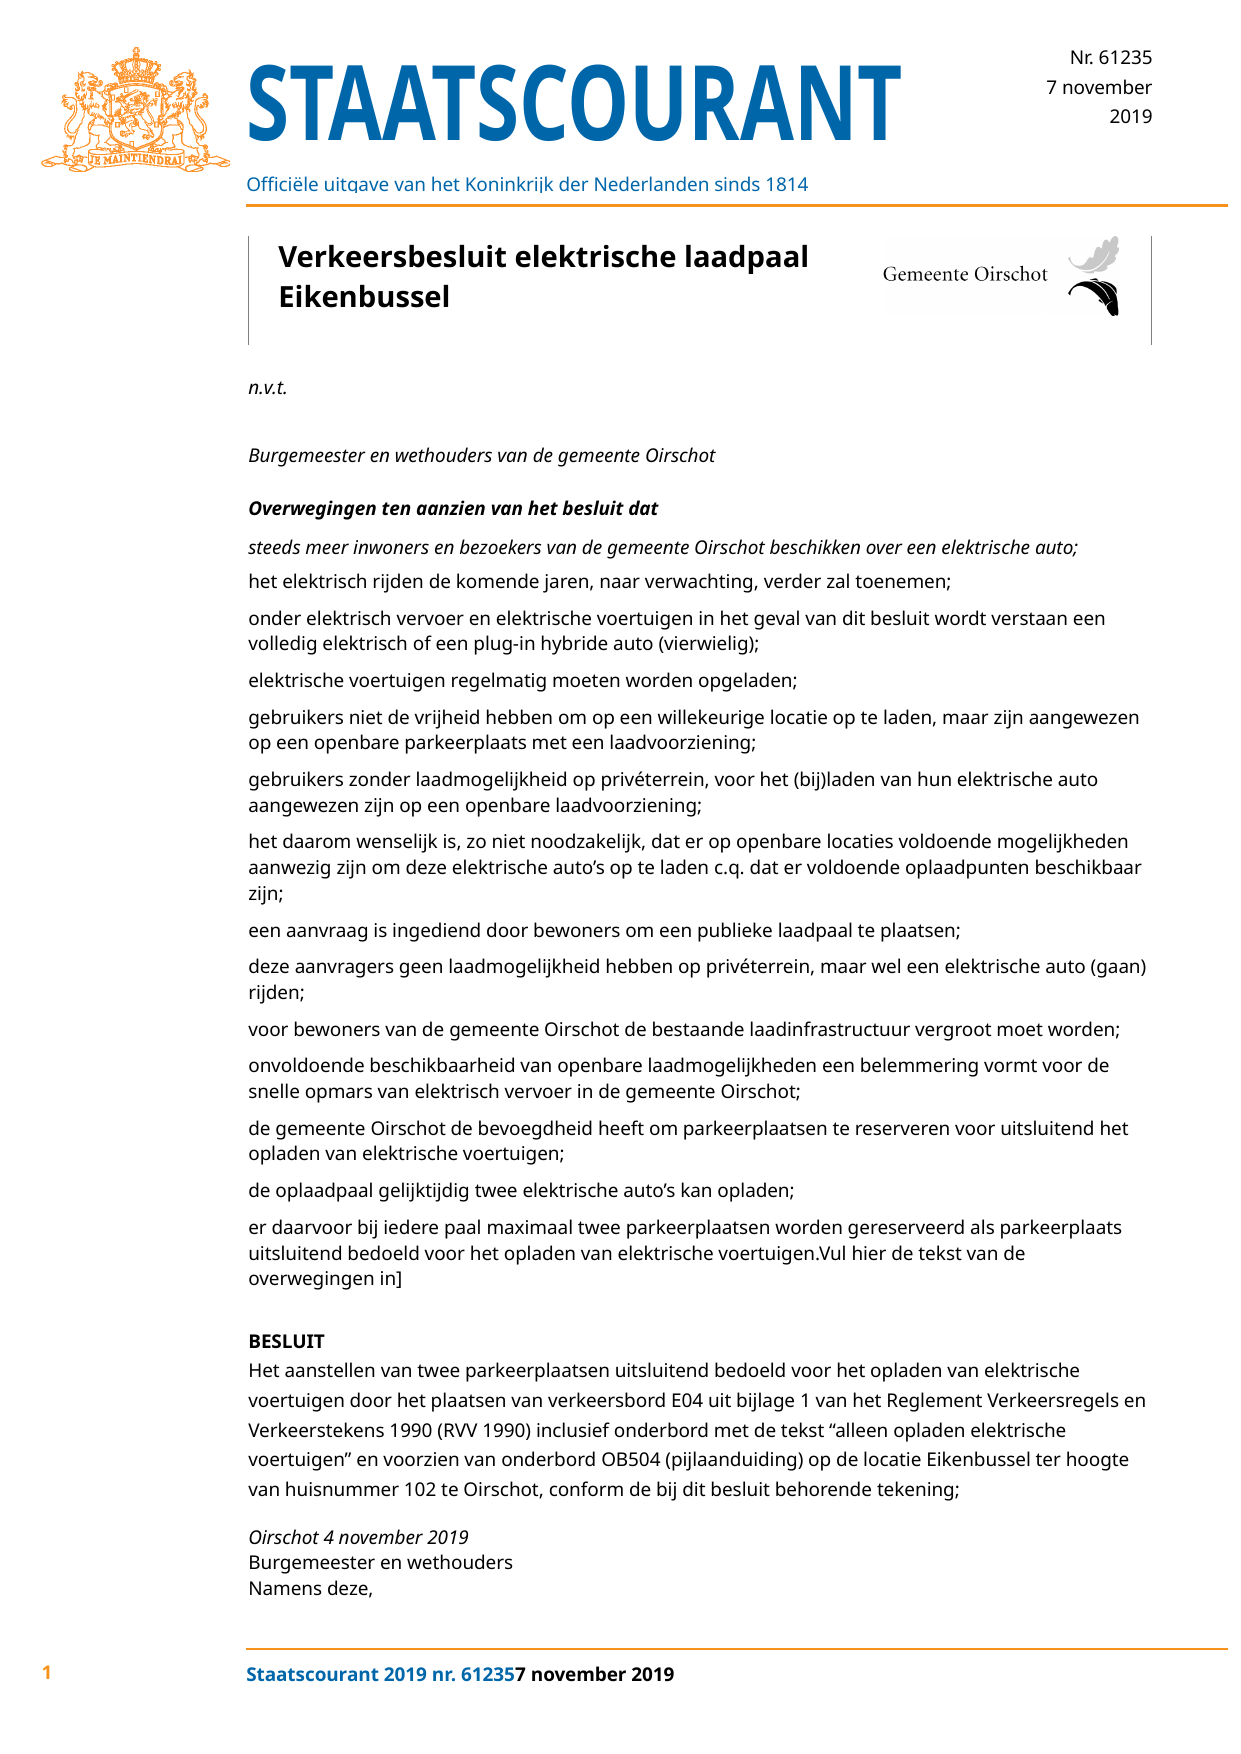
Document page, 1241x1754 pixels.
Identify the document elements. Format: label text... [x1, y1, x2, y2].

text Burgemeester en wethouders [248, 1549, 1152, 1575]
text er daarvoor bij iedere paal maximaal twee parkeerplaatsen worden gereserveerd als parkeerplaats uitsluitend bedoeld voor het opladen van elektrische voertuigen.Vul hier de tekst van de overwegingen in] [248, 1214, 1152, 1291]
text Namens deze, [248, 1575, 1152, 1601]
text gebruikers niet de vrijheid hebben om op een willekeurige locatie op te laden, maar zijn aangewezen op een openbare parkeerplaats met een laadvoorziening; [248, 704, 1152, 755]
text Het aanstellen van twee parkeerplaatsen uitsluitend bedoeld voor het opladen van elektrische voertuigen door het plaatsen van verkeersbord E04 uit bijlage 1 van het Reglement Verkeersregels en Verkeerstekens 1990 (RVV 1990) inclusief onderbord met de tekst “alleen opladen elektrische voertuigen” en voorzien van onderbord OB504 (pijlaanduiding) op de locatie Eikenbussel ter hoogte van huisnummer 102 te Oirschot, conform de bij dit besluit behorende tekening; [248, 1358, 1152, 1502]
picture [882, 236, 1119, 316]
text het daarom wenselijk is, zo niet noodzakelijk, dat er op openbare locaties voldoende mogelijkheden aanwezig zijn om deze elektrische auto’s op te laden c.q. dat er voldoende oplaadpunten beschikbaar zijn; [248, 829, 1152, 906]
text onvoldoende beschikbaarheid van openbare laadmogelijkheden een belemmering vormt voor de snelle opmars van elektrisch vervoer in de gemeente Oirschot; [248, 1052, 1152, 1104]
text BESLUIT [248, 1328, 1152, 1354]
text deze aanvragers geen laadmogelijkheid hebben op privéterrein, maar wel een elektrische auto (gaan) rijden; [248, 953, 1152, 1005]
text elektrische voertuigen regelmatig moeten worden opgeladen; [248, 667, 1152, 693]
text Oirschot 4 november 2019 [248, 1524, 1152, 1549]
text de gemeente Oirschot de bevoegdheid heeft om parkeerplaatsen te reserveren voor uitsluitend het opladen van elektrische voertuigen; [248, 1115, 1152, 1166]
text Overwegingen ten aanzien van het besluit dat [248, 495, 1152, 521]
table_header [850, 236, 1151, 345]
table_header Verkeersbesluit elektrische laadpaal Eikenbussel [249, 236, 850, 345]
text een aanvraag is ingediend door bewoners om een publieke laadpaal te plaatsen; [248, 917, 1152, 942]
text voor bewoners van de gemeente Oirschot de bestaande laadinfrastructuur vergroot moet worden; [248, 1016, 1152, 1042]
text de oplaadpaal gelijktijdig twee elektrische auto’s kan opladen; [248, 1177, 1152, 1203]
text n.v.t. [248, 374, 1152, 400]
text onder elektrisch vervoer en elektrische voertuigen in het geval van dit besluit wordt verstaan een volledig elektrisch of een plug-in hybride auto (vierwielig); [248, 605, 1152, 656]
text Burgemeester en wethouders van de gemeente Oirschot [248, 442, 1152, 468]
picture [41, 47, 231, 172]
text gebruikers zonder laadmogelijkheid op privéterrein, voor het (bij)laden van hun elektrische auto aangewezen zijn op een openbare laadvoorziening; [248, 766, 1152, 818]
text het elektrisch rijden de komende jaren, naar verwachting, verder zal toenemen; [248, 568, 1152, 594]
text steeds meer inwoners en bezoekers van de gemeente Oirschot beschikken over een elektrische auto; [248, 534, 1152, 560]
